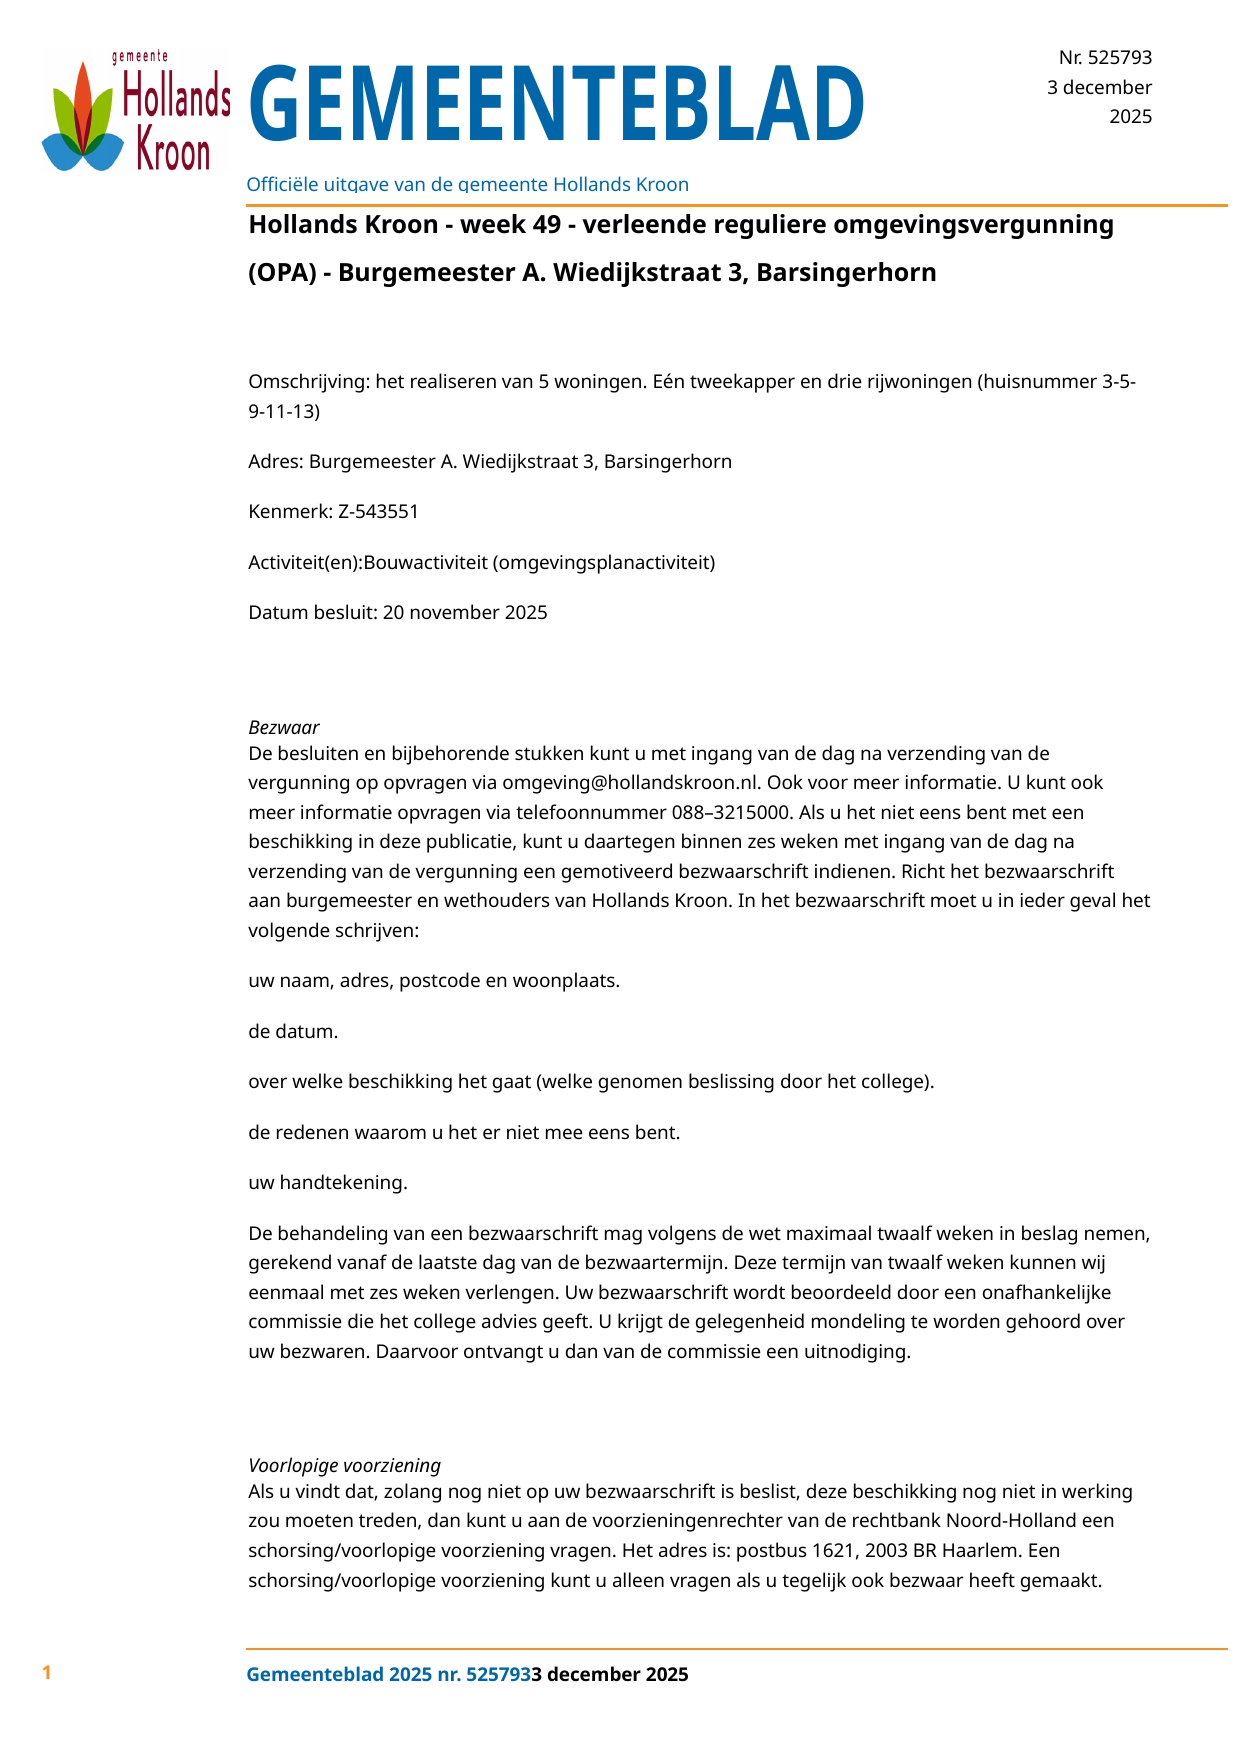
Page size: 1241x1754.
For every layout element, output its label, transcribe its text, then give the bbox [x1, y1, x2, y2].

picture [41, 47, 231, 172]
text De behandeling van een bezwaarschrift mag volgens de wet maximaal twaalf weken in beslag nemen, gerekend vanaf de laatste dag van de bezwaartermijn. Deze termijn van twaalf weken kunnen wij eenmaal met zes weken verlengen. Uw bezwaarschrift wordt beoordeeld door een onafhankelijke commissie die het college advies geeft. U krijgt de gelegenheid mondeling te worden gehoord over uw bezwaren. Daarvoor ontvangt u dan van de commissie een uitnodiging. [248, 1220, 1152, 1364]
text de redenen waarom u het er niet mee eens bent. [248, 1119, 1152, 1144]
text Voorlopige voorziening [248, 1452, 1152, 1478]
text Hollands Kroon - week 49 - verleende reguliere omgevingsvergunning (OPA) - Burgemeester A. Wiedijkstraat 3, Barsingerhorn [248, 207, 1152, 288]
text uw handtekening. [248, 1169, 1152, 1195]
text Als u vindt dat, zolang nog niet op uw bezwaarschrift is beslist, deze beschikking nog niet in werking zou moeten treden, dan kunt u aan de voorzieningenrechter van de rechtbank Noord-Holland een schorsing/voorlopige voorziening vragen. Het adres is: postbus 1621, 2003 BR Haarlem. Een schorsing/voorlopige voorziening kunt u alleen vragen als u tegelijk ook bezwaar heeft gemaakt. [248, 1478, 1152, 1593]
text Activiteit(en):Bouwactiviteit (omgevingsplanactiviteit) [248, 549, 1152, 575]
text Kenmerk: Z-543551 [248, 499, 1152, 524]
text uw naam, adres, postcode en woonplaats. [248, 968, 1152, 993]
text Adres: Burgemeester A. Wiedijkstraat 3, Barsingerhorn [248, 448, 1152, 474]
text Bezwaar [248, 714, 1152, 740]
text De besluiten en bijbehorende stukken kunt u met ingang van de dag na verzending van de vergunning op opvragen via omgeving@hollandskroon.nl. Ook voor meer informatie. U kunt ook meer informatie opvragen via telefoonnummer 088–3215000. Als u het niet eens bent met een beschikking in deze publicatie, kunt u daartegen binnen zes weken met ingang van de dag na verzending van de vergunning een gemotiveerd bezwaarschrift indienen. Richt het bezwaarschrift aan burgemeester en wethouders van Hollands Kroon. In het bezwaarschrift moet u in ieder geval het volgende schrijven: [248, 740, 1152, 943]
text over welke beschikking het gaat (welke genomen beslissing door het college). [248, 1068, 1152, 1094]
text Datum besluit: 20 november 2025 [248, 599, 1152, 625]
text Omschrijving: het realiseren van 5 woningen. Eén tweekapper en drie rijwoningen (huisnummer 3-5-9-11-13) [248, 368, 1152, 424]
text de datum. [248, 1018, 1152, 1044]
